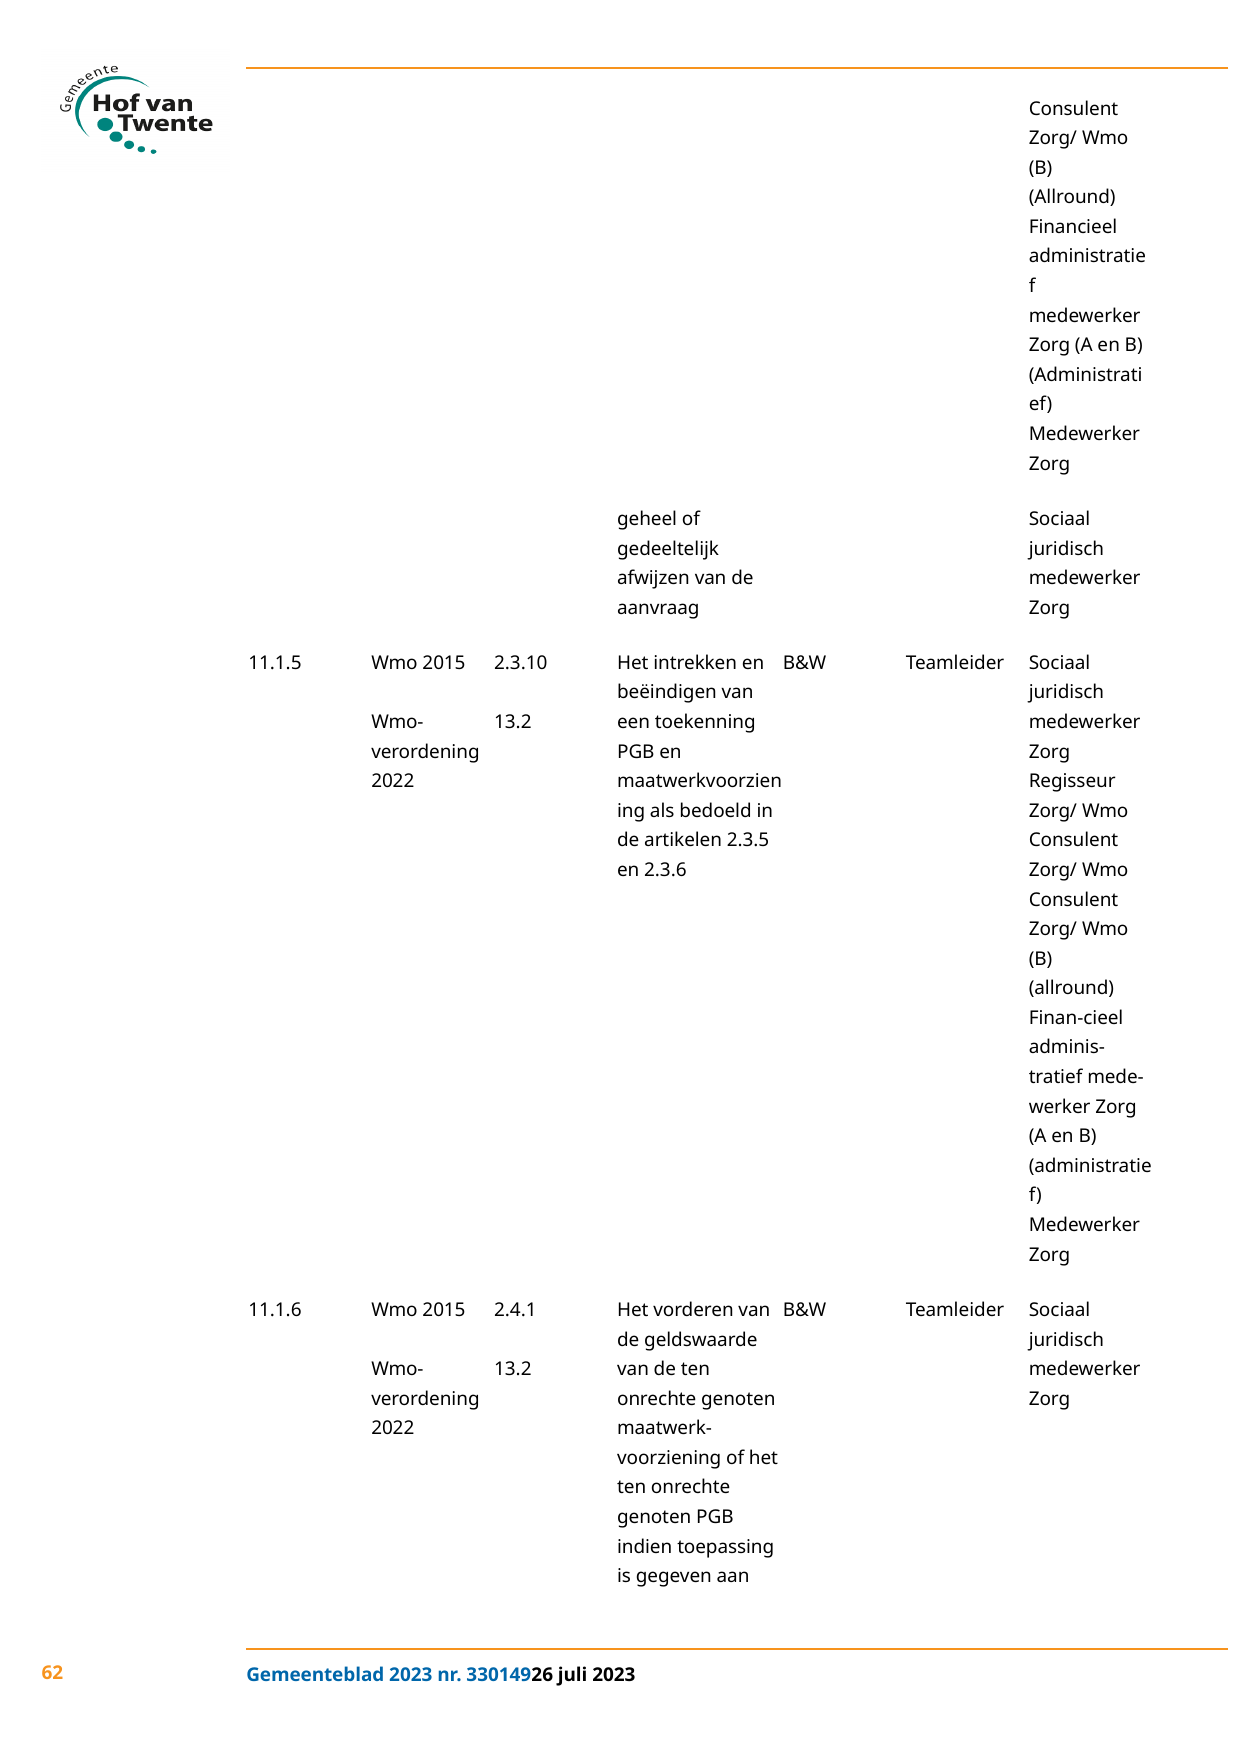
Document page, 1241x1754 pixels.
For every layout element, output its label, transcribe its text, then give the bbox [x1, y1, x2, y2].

picture [41, 47, 231, 172]
table_cell Wmo 2015 Wmo-verordening 2022 [371, 649, 494, 1296]
table_cell [494, 95, 617, 505]
table_cell Het intrekken en beëindigen van een toekenning PGB en maatwerkvoorziening als bedoeld in de artikelen 2.3.5 en 2.3.6 [617, 649, 783, 1296]
table_cell [906, 505, 1028, 649]
table_cell [248, 505, 371, 649]
table_cell [617, 95, 783, 505]
table_cell 11.1.5 [248, 649, 371, 1296]
table_cell B&W [783, 649, 906, 1296]
table_cell Teamleider [906, 1296, 1028, 1588]
table_cell [494, 505, 617, 649]
table_cell 11.1.6 [248, 1296, 371, 1588]
table_cell [783, 505, 906, 649]
table_cell [371, 505, 494, 649]
table_cell geheel of gedeeltelijk afwijzen van de aanvraag [617, 505, 783, 649]
table_cell [783, 95, 906, 505]
table_cell 2.4.1 13.2 [494, 1296, 617, 1588]
table_cell 2.3.10 13.2 [494, 649, 617, 1296]
table_cell Sociaal juridisch medewerker Zorg [1029, 505, 1152, 649]
table_cell [248, 95, 371, 505]
table_cell Sociaal juridisch medewerker Zorg [1029, 1296, 1152, 1588]
table_cell Teamleider [906, 649, 1028, 1296]
table_cell Consulent Zorg/ Wmo (B) (Allround) Financieel administratief medewerker Zorg (A en B) (Administratief) Medewerker Zorg [1029, 95, 1152, 505]
table_cell [906, 95, 1028, 505]
table_cell Wmo 2015 Wmo-verordening 2022 [371, 1296, 494, 1588]
table_cell B&W [783, 1296, 906, 1588]
table_cell Het vorderen van de geldswaarde van de ten onrechte genoten maatwerk-voorziening of het ten onrechte genoten PGB indien toepassing is gegeven aan [617, 1296, 783, 1588]
table_cell [371, 95, 494, 505]
table_cell Sociaal juridisch medewerker Zorg Regisseur Zorg/ Wmo Consulent Zorg/ Wmo Consulent Zorg/ Wmo (B) (allround) Finan-cieel adminis-tratief mede-werker Zorg (A en B) (administratief) Medewerker Zorg [1029, 649, 1152, 1296]
